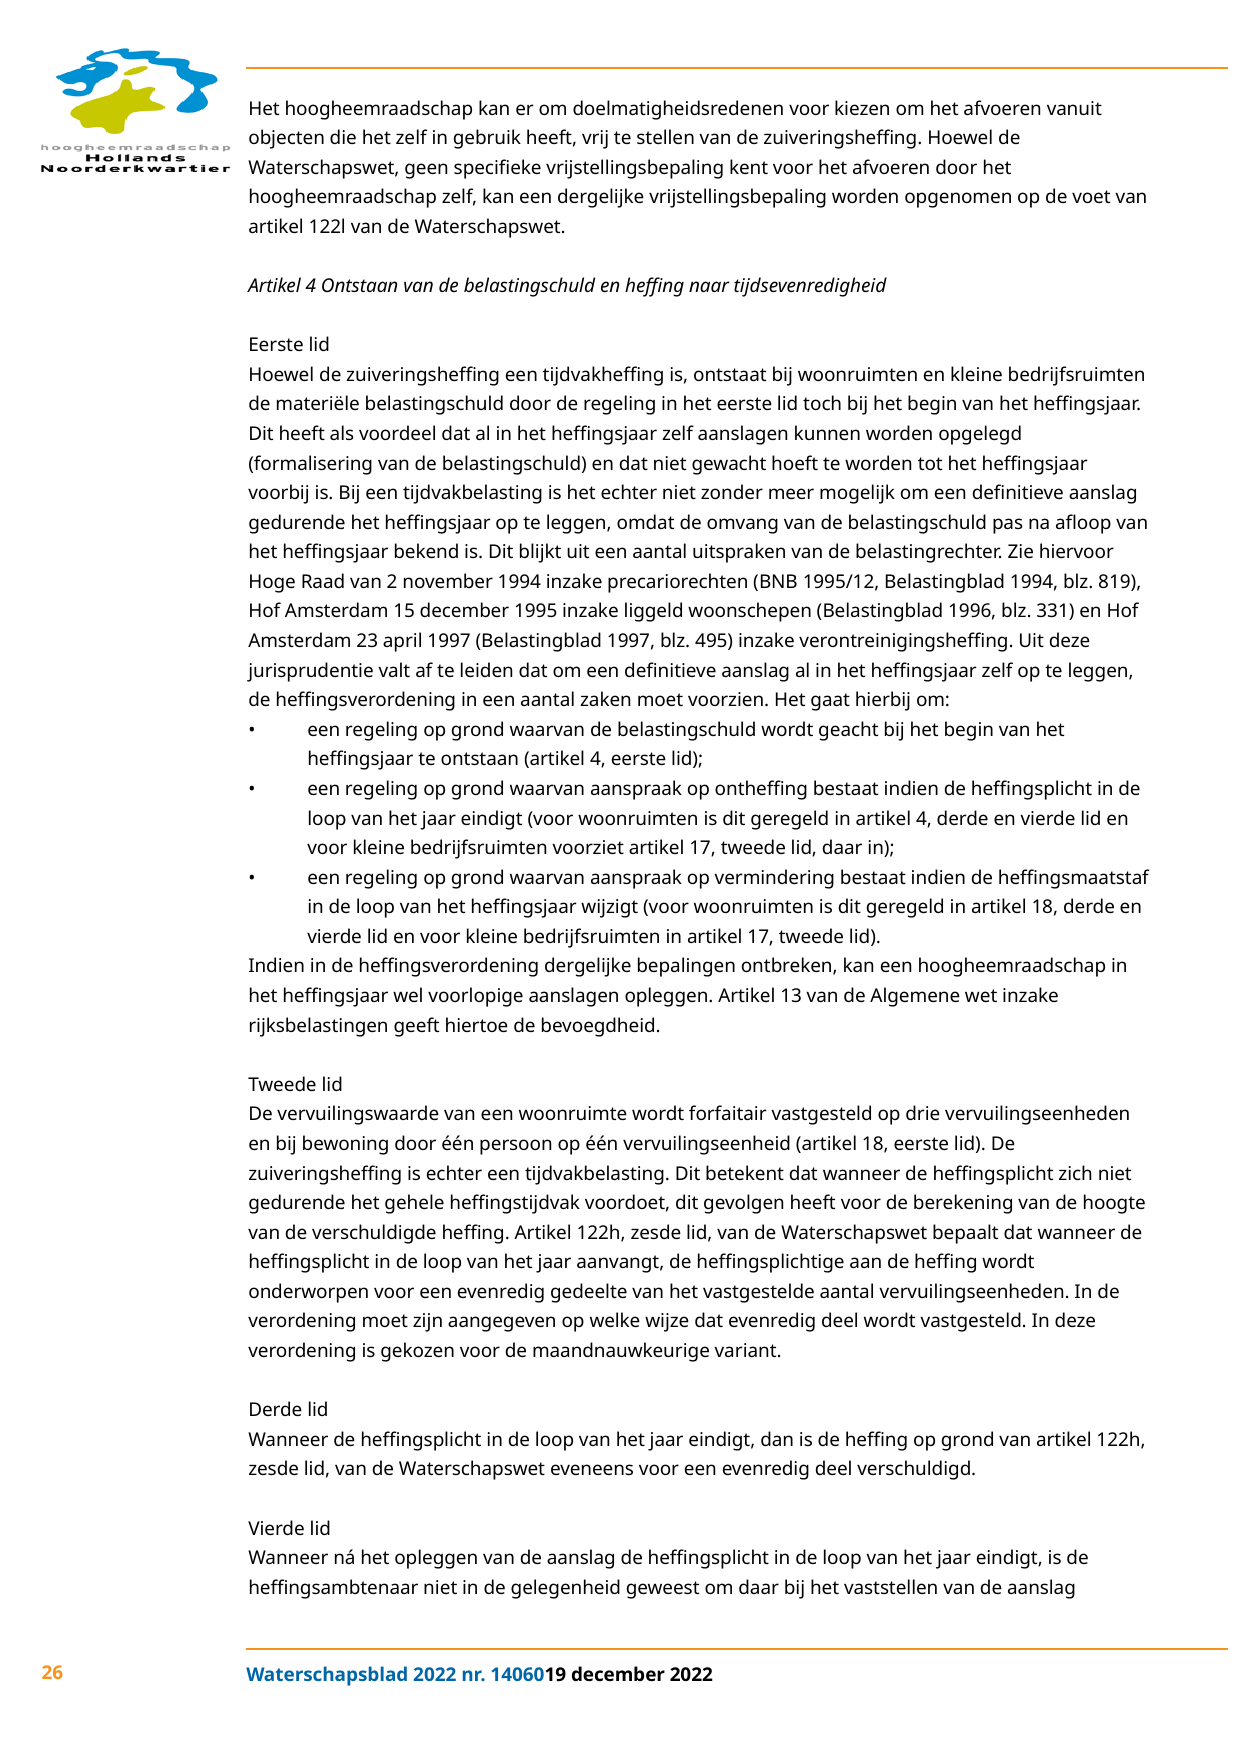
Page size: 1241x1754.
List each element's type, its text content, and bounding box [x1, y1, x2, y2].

list een regeling op grond waarvan de belastingschuld wordt geacht bij het begin van het heffingsjaar te ontstaan (artikel 4, eerste lid); [248, 716, 1152, 771]
text Vierde lid [248, 1515, 1152, 1541]
text Wanneer ná het opleggen van de aanslag de heffingsplicht in de loop van het jaar eindigt, is de heffingsambtenaar niet in de gelegenheid geweest om daar bij het vaststellen van de aanslag [248, 1544, 1152, 1600]
text Artikel 4 Ontstaan van de belastingschuld en heffing naar tijdsevenredigheid [248, 272, 1152, 298]
list een regeling op grond waarvan aanspraak op vermindering bestaat indien de heffingsmaatstaf in de loop van het heffingsjaar wijzigt (voor woonruimten is dit geregeld in artikel 18, derde en vierde lid en voor kleine bedrijfsruimten in artikel 17, tweede lid). [248, 864, 1152, 949]
list een regeling op grond waarvan aanspraak op ontheffing bestaat indien de heffingsplicht in de loop van het jaar eindigt (voor woonruimten is dit geregeld in artikel 4, derde en vierde lid en voor kleine bedrijfsruimten voorziet artikel 17, tweede lid, daar in); [248, 775, 1152, 860]
text Tweede lid [248, 1071, 1152, 1097]
text Wanneer de heffingsplicht in de loop van het jaar eindigt, dan is de heffing op grond van artikel 122h, zesde lid, van de Waterschapswet eveneens voor een evenredig deel verschuldigd. [248, 1426, 1152, 1481]
text Indien in de heffingsverordening dergelijke bepalingen ontbreken, kan een hoogheemraadschap in het heffingsjaar wel voorlopige aanslagen opleggen. Artikel 13 van de Algemene wet inzake rijksbelastingen geeft hiertoe de bevoegdheid. [248, 953, 1152, 1038]
text Het hoogheemraadschap kan er om doelmatigheidsredenen voor kiezen om het afvoeren vanuit objecten die het zelf in gebruik heeft, vrij te stellen van de zuiveringsheffing. Hoewel de Waterschapswet, geen specifieke vrijstellingsbepaling kent voor het afvoeren door het hoogheemraadschap zelf, kan een dergelijke vrijstellingsbepaling worden opgenomen op de voet van artikel 122l van de Waterschapswet. [248, 95, 1152, 239]
text Eerste lid [248, 331, 1152, 357]
text De vervuilingswaarde van een woonruimte wordt forfaitair vastgesteld op drie vervuilingseenheden en bij bewoning door één persoon op één vervuilingseenheid (artikel 18, eerste lid). De zuiveringsheffing is echter een tijdvakbelasting. Dit betekent dat wanneer de heffingsplicht zich niet gedurende het gehele heffingstijdvak voordoet, dit gevolgen heeft voor de berekening van de hoogte van de verschuldigde heffing. Artikel 122h, zesde lid, van de Waterschapswet bepaalt dat wanneer de heffingsplicht in de loop van het jaar aanvangt, de heffingsplichtige aan de heffing wordt onderworpen voor een evenredig gedeelte van het vastgestelde aantal vervuilingseenheden. In de verordening moet zijn aangegeven op welke wijze dat evenredig deel wordt vastgesteld. In deze verordening is gekozen voor de maandnauwkeurige variant. [248, 1101, 1152, 1363]
picture [41, 47, 231, 172]
text Derde lid [248, 1396, 1152, 1422]
text Hoewel de zuiveringsheffing een tijdvakheffing is, ontstaat bij woonruimten en kleine bedrijfsruimten de materiële belastingschuld door de regeling in het eerste lid toch bij het begin van het heffingsjaar. Dit heeft als voordeel dat al in het heffingsjaar zelf aanslagen kunnen worden opgelegd (formalisering van de belastingschuld) en dat niet gewacht hoeft te worden tot het heffingsjaar voorbij is. Bij een tijdvakbelasting is het echter niet zonder meer mogelijk om een definitieve aanslag gedurende het heffingsjaar op te leggen, omdat de omvang van de belastingschuld pas na afloop van het heffingsjaar bekend is. Dit blijkt uit een aantal uitspraken van de belastingrechter. Zie hiervoor Hoge Raad van 2 november 1994 inzake precariorechten (BNB 1995/12, Belastingblad 1994, blz. 819), Hof Amsterdam 15 december 1995 inzake liggeld woonschepen (Belastingblad 1996, blz. 331) en Hof Amsterdam 23 april 1997 (Belastingblad 1997, blz. 495) inzake verontreinigingsheffing. Uit deze jurisprudentie valt af te leiden dat om een definitieve aanslag al in het heffingsjaar zelf op te leggen, de heffingsverordening in een aantal zaken moet voorzien. Het gaat hierbij om: [248, 361, 1152, 712]
